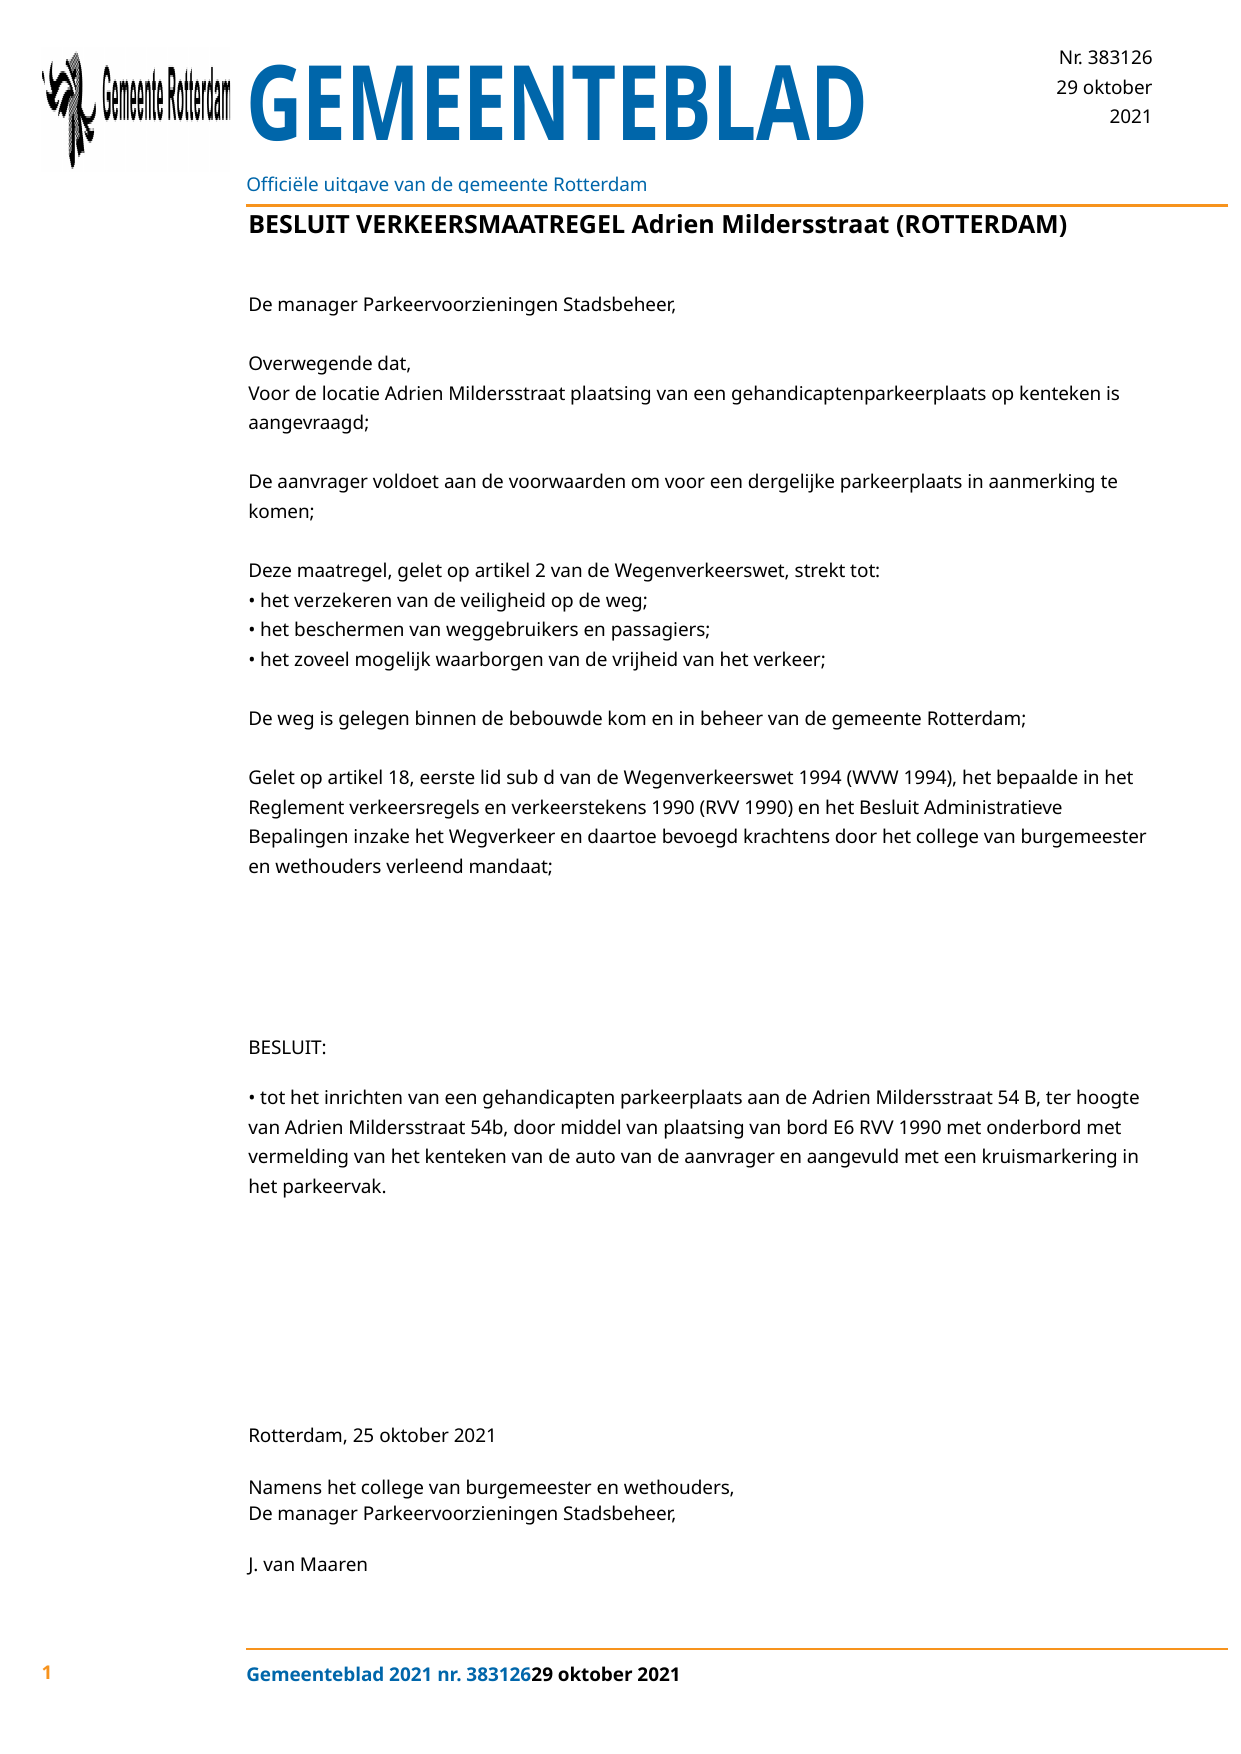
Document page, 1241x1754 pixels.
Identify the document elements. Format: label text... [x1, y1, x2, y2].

text Namens het college van burgemeester en wethouders, [248, 1474, 1152, 1500]
text Overwegende dat, [248, 350, 1152, 376]
text • het verzekeren van de veiligheid op de weg; [248, 587, 1152, 613]
text Deze maatregel, gelet op artikel 2 van de Wegenverkeerswet, strekt tot: [248, 557, 1152, 583]
text • het beschermen van weggebruikers en passagiers; [248, 616, 1152, 642]
text Gelet op artikel 18, eerste lid sub d van de Wegenverkeerswet 1994 (WVW 1994), het bepaalde in het Reglement verkeersregels en verkeerstekens 1990 (RVV 1990) en het Besluit Administratieve Bepalingen inzake het Wegverkeer en daartoe bevoegd krachtens door het college van burgemeester en wethouders verleend mandaat; [248, 764, 1152, 879]
text De manager Parkeervoorzieningen Stadsbeheer, [248, 1500, 1152, 1526]
text Voor de locatie Adrien Mildersstraat plaatsing van een gehandicaptenparkeerplaats op kenteken is aangevraagd; [248, 380, 1152, 435]
text J. van Maaren [248, 1551, 1152, 1577]
picture [41, 47, 231, 172]
text BESLUIT VERKEERSMAATREGEL Adrien Mildersstraat (ROTTERDAM) [248, 207, 1152, 241]
text Rotterdam, 25 oktober 2021 [248, 1423, 1152, 1448]
text BESLUIT: [248, 1034, 1152, 1060]
text • het zoveel mogelijk waarborgen van de vrijheid van het verkeer; [248, 646, 1152, 672]
text • tot het inrichten van een gehandicapten parkeerplaats aan de Adrien Mildersstraat 54 B, ter hoogte van Adrien Mildersstraat 54b, door middel van plaatsing van bord E6 RVV 1990 met onderbord met vermelding van het kenteken van de auto van de aanvrager en aangevuld met een kruismarkering in het parkeervak. [248, 1084, 1152, 1199]
text De weg is gelegen binnen de bebouwde kom en in beheer van de gemeente Rotterdam; [248, 705, 1152, 731]
text De manager Parkeervoorzieningen Stadsbeheer, [248, 291, 1152, 317]
text De aanvrager voldoet aan de voorwaarden om voor een dergelijke parkeerplaats in aanmerking te komen; [248, 468, 1152, 524]
